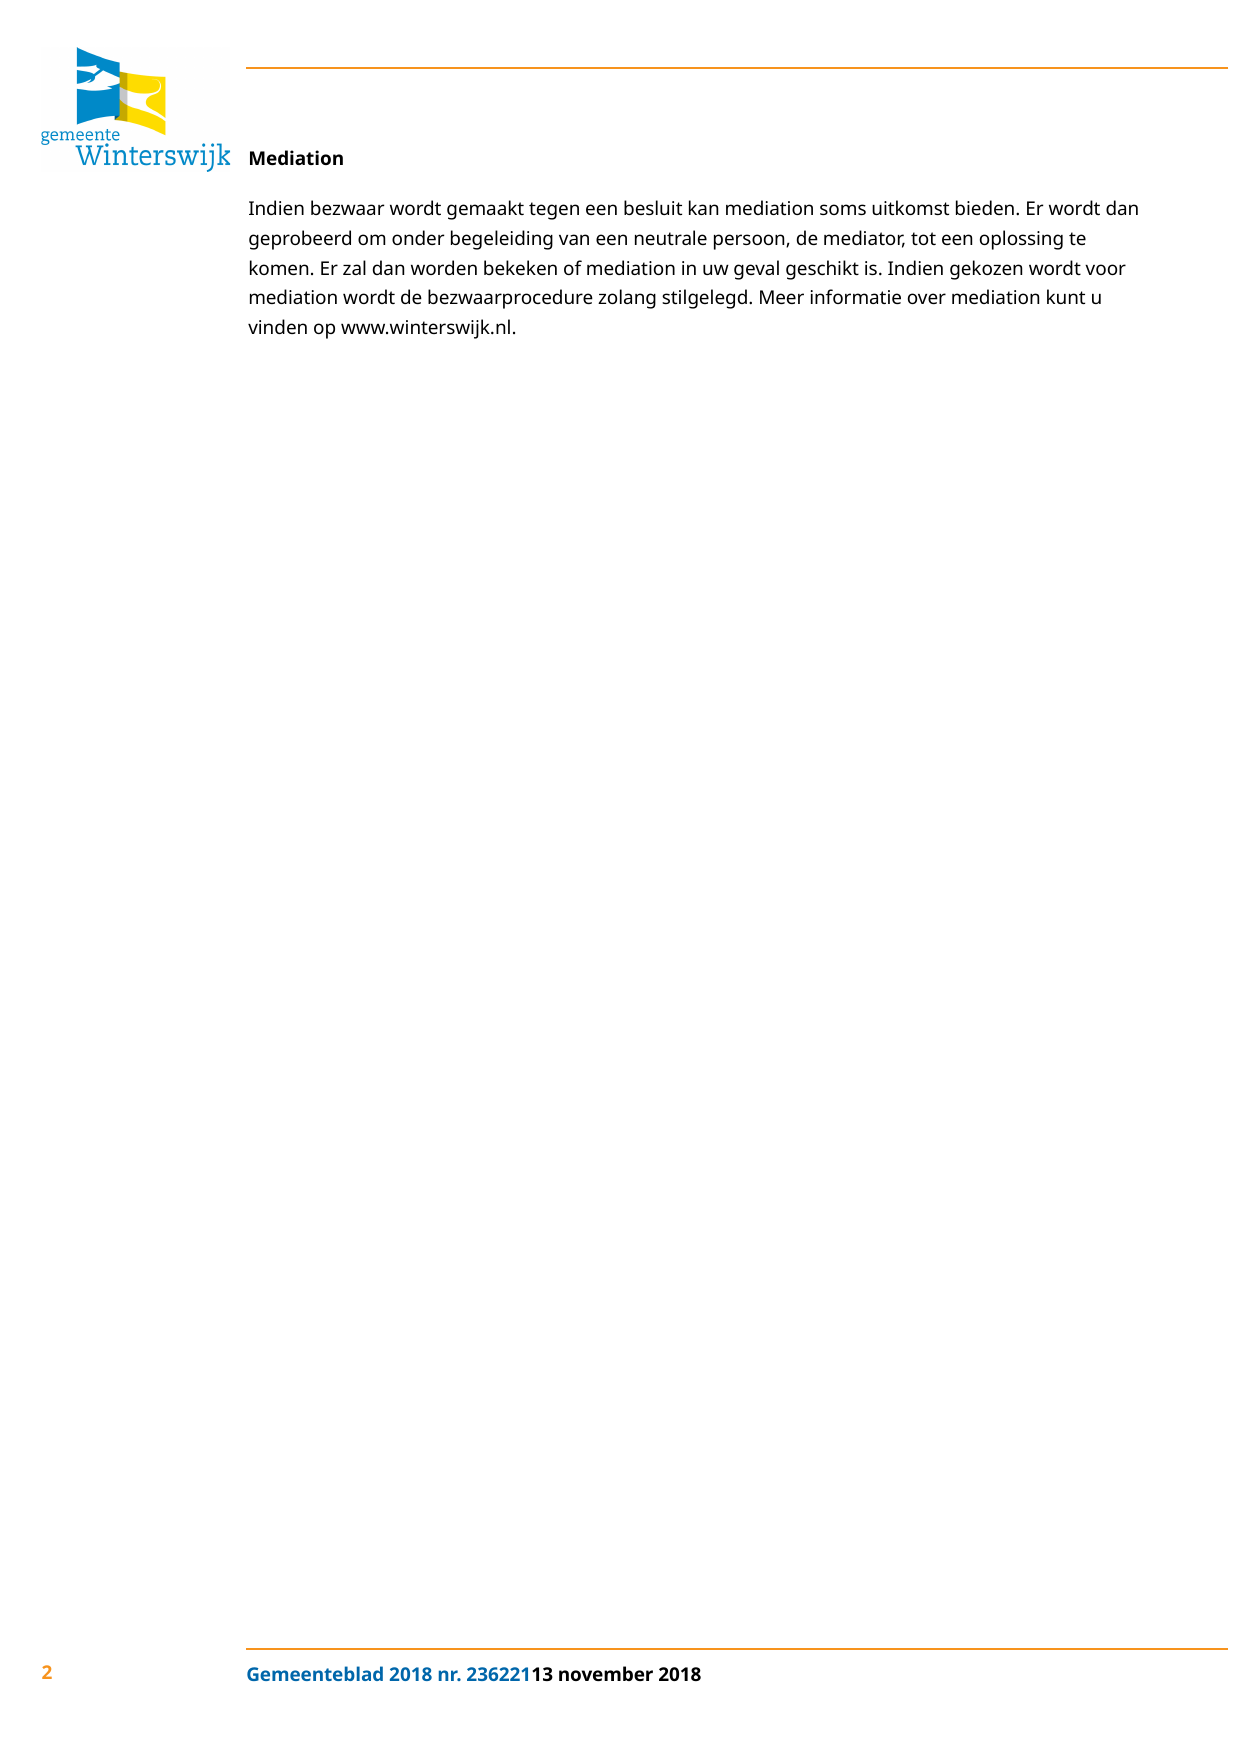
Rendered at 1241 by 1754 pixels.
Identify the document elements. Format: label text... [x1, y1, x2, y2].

picture [41, 47, 231, 172]
picture [225, 153, 231, 162]
text Mediation [248, 145, 1152, 171]
text Indien bezwaar wordt gemaakt tegen een besluit kan mediation soms uitkomst bieden. Er wordt dan geprobeerd om onder begeleiding van een neutrale persoon, de mediator, tot een oplossing te komen. Er zal dan worden bekeken of mediation in uw geval geschikt is. Indien gekozen wordt voor mediation wordt de bezwaarprocedure zolang stilgelegd. Meer informatie over mediation kunt u vinden op www.winterswijk.nl. [248, 196, 1152, 340]
